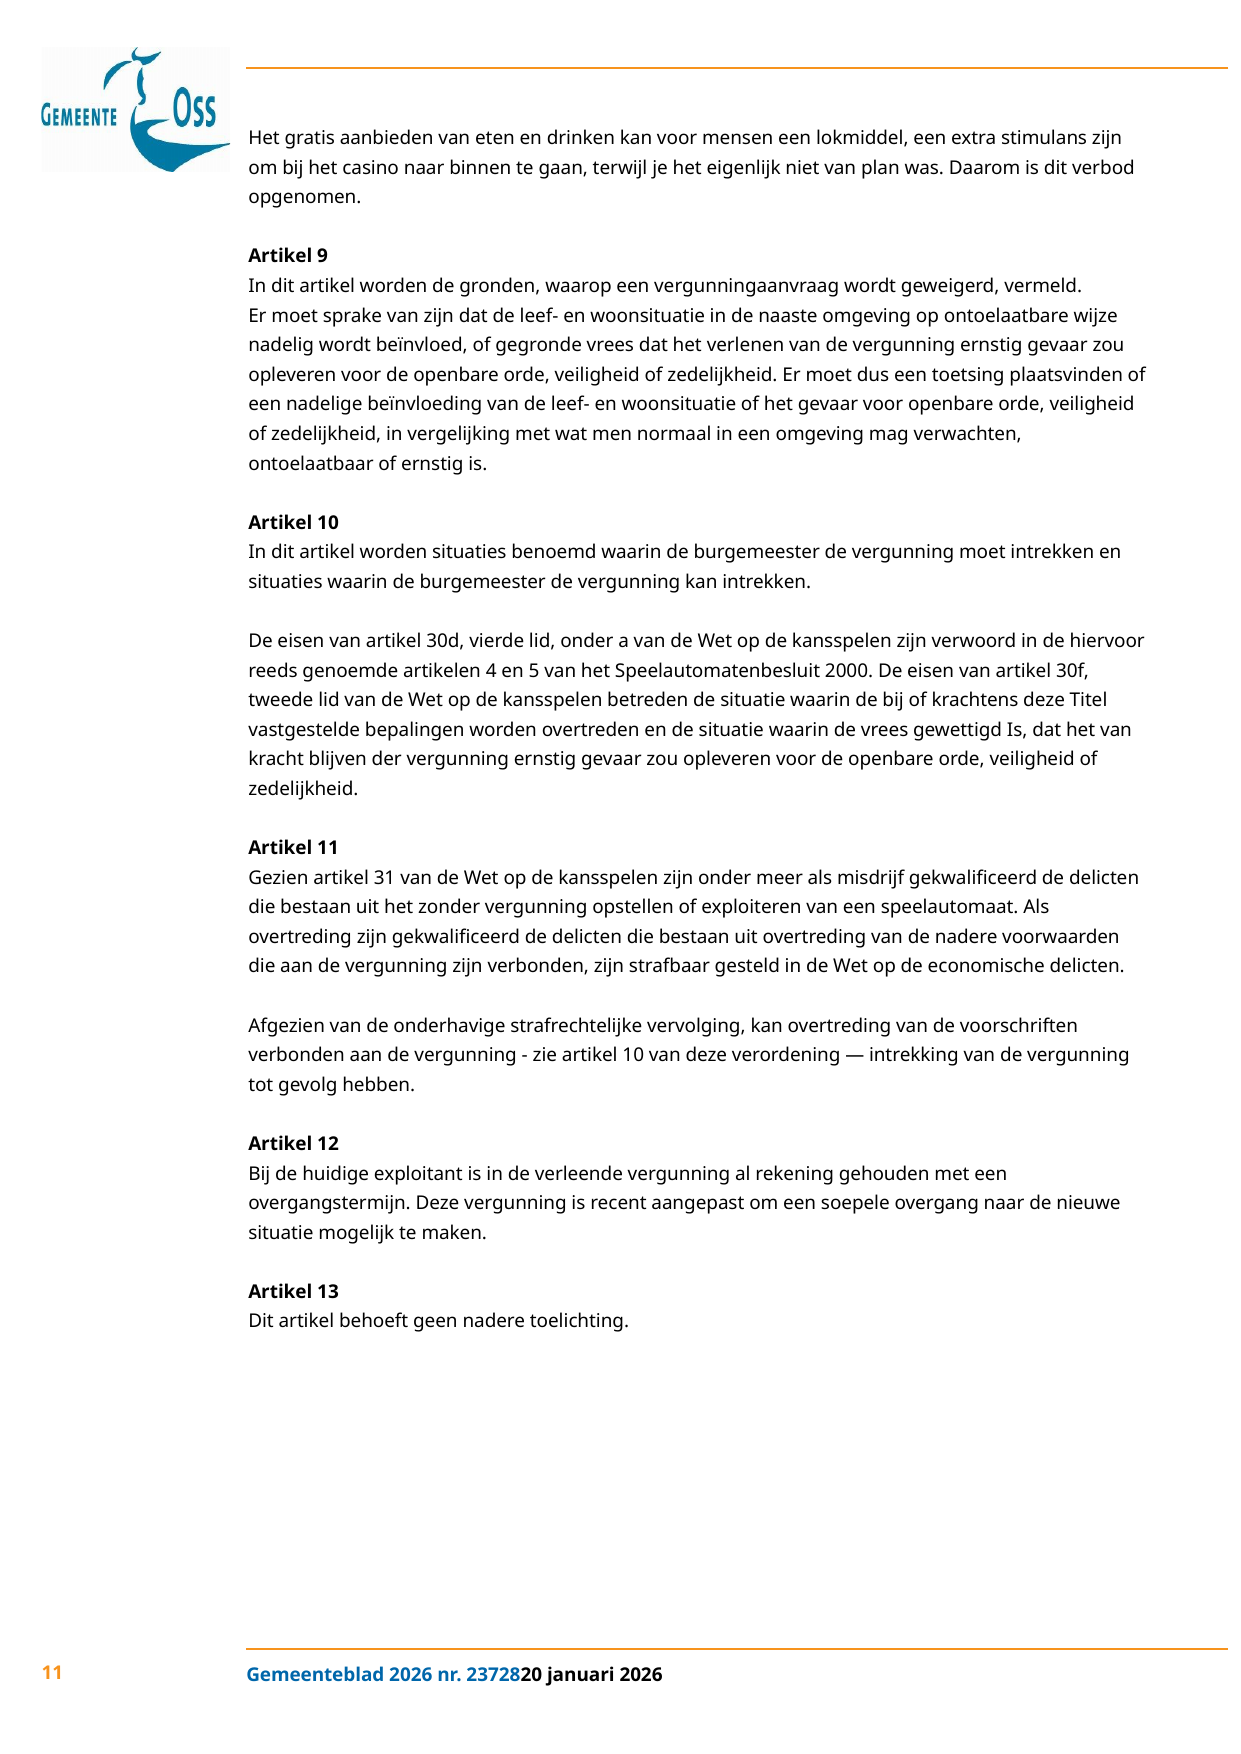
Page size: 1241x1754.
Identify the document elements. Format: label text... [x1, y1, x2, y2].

text Bij de huidige exploitant is in de verleende vergunning al rekening gehouden met een overgangstermijn. Deze vergunning is recent aangepast om een soepele overgang naar de nieuwe situatie mogelijk te maken. [248, 1160, 1152, 1245]
text De eisen van artikel 30d, vierde lid, onder a van de Wet op de kansspelen zijn verwoord in de hiervoor reeds genoemde artikelen 4 en 5 van het Speelautomatenbesluit 2000. De eisen van artikel 30f, tweede lid van de Wet op de kansspelen betreden de situatie waarin de bij of krachtens deze Titel vastgestelde bepalingen worden overtreden en de situatie waarin de vrees gewettigd Is, dat het van kracht blijven der vergunning ernstig gevaar zou opleveren voor de openbare orde, veiligheid of zedelijkheid. [248, 627, 1152, 801]
text Het gratis aanbieden van eten en drinken kan voor mensen een lokmiddel, een extra stimulans zijn om bij het casino naar binnen te gaan, terwijl je het eigenlijk niet van plan was. Daarom is dit verbod opgenomen. [248, 124, 1152, 209]
text Afgezien van de onderhavige strafrechtelijke vervolging, kan overtreding van de voorschriften verbonden aan de vergunning - zie artikel 10 van deze verordening — intrekking van de vergunning tot gevolg hebben. [248, 1012, 1152, 1097]
text In dit artikel worden de gronden, waarop een vergunningaanvraag wordt geweigerd, vermeld. [248, 272, 1152, 298]
text Artikel 9 [248, 243, 1152, 268]
text Artikel 12 [248, 1130, 1152, 1156]
text Artikel 13 [248, 1278, 1152, 1304]
text Artikel 11 [248, 834, 1152, 860]
picture [41, 47, 231, 172]
text Gezien artikel 31 van de Wet op de kansspelen zijn onder meer als misdrijf gekwalificeerd de delicten die bestaan uit het zonder vergunning opstellen of exploiteren van een speelautomaat. Als overtreding zijn gekwalificeerd de delicten die bestaan uit overtreding van de nadere voorwaarden die aan de vergunning zijn verbonden, zijn strafbaar gesteld in de Wet op de economische delicten. [248, 864, 1152, 978]
text Er moet sprake van zijn dat de leef- en woonsituatie in de naaste omgeving op ontoelaatbare wijze nadelig wordt beïnvloed, of gegronde vrees dat het verlenen van de vergunning ernstig gevaar zou opleveren voor de openbare orde, veiligheid of zedelijkheid. Er moet dus een toetsing plaatsvinden of een nadelige beïnvloeding van de leef- en woonsituatie of het gevaar voor openbare orde, veiligheid of zedelijkheid, in vergelijking met wat men normaal in een omgeving mag verwachten, ontoelaatbaar of ernstig is. [248, 302, 1152, 476]
text Artikel 10 [248, 509, 1152, 535]
text Dit artikel behoeft geen nadere toelichting. [248, 1308, 1152, 1333]
text In dit artikel worden situaties benoemd waarin de burgemeester de vergunning moet intrekken en situaties waarin de burgemeester de vergunning kan intrekken. [248, 538, 1152, 594]
